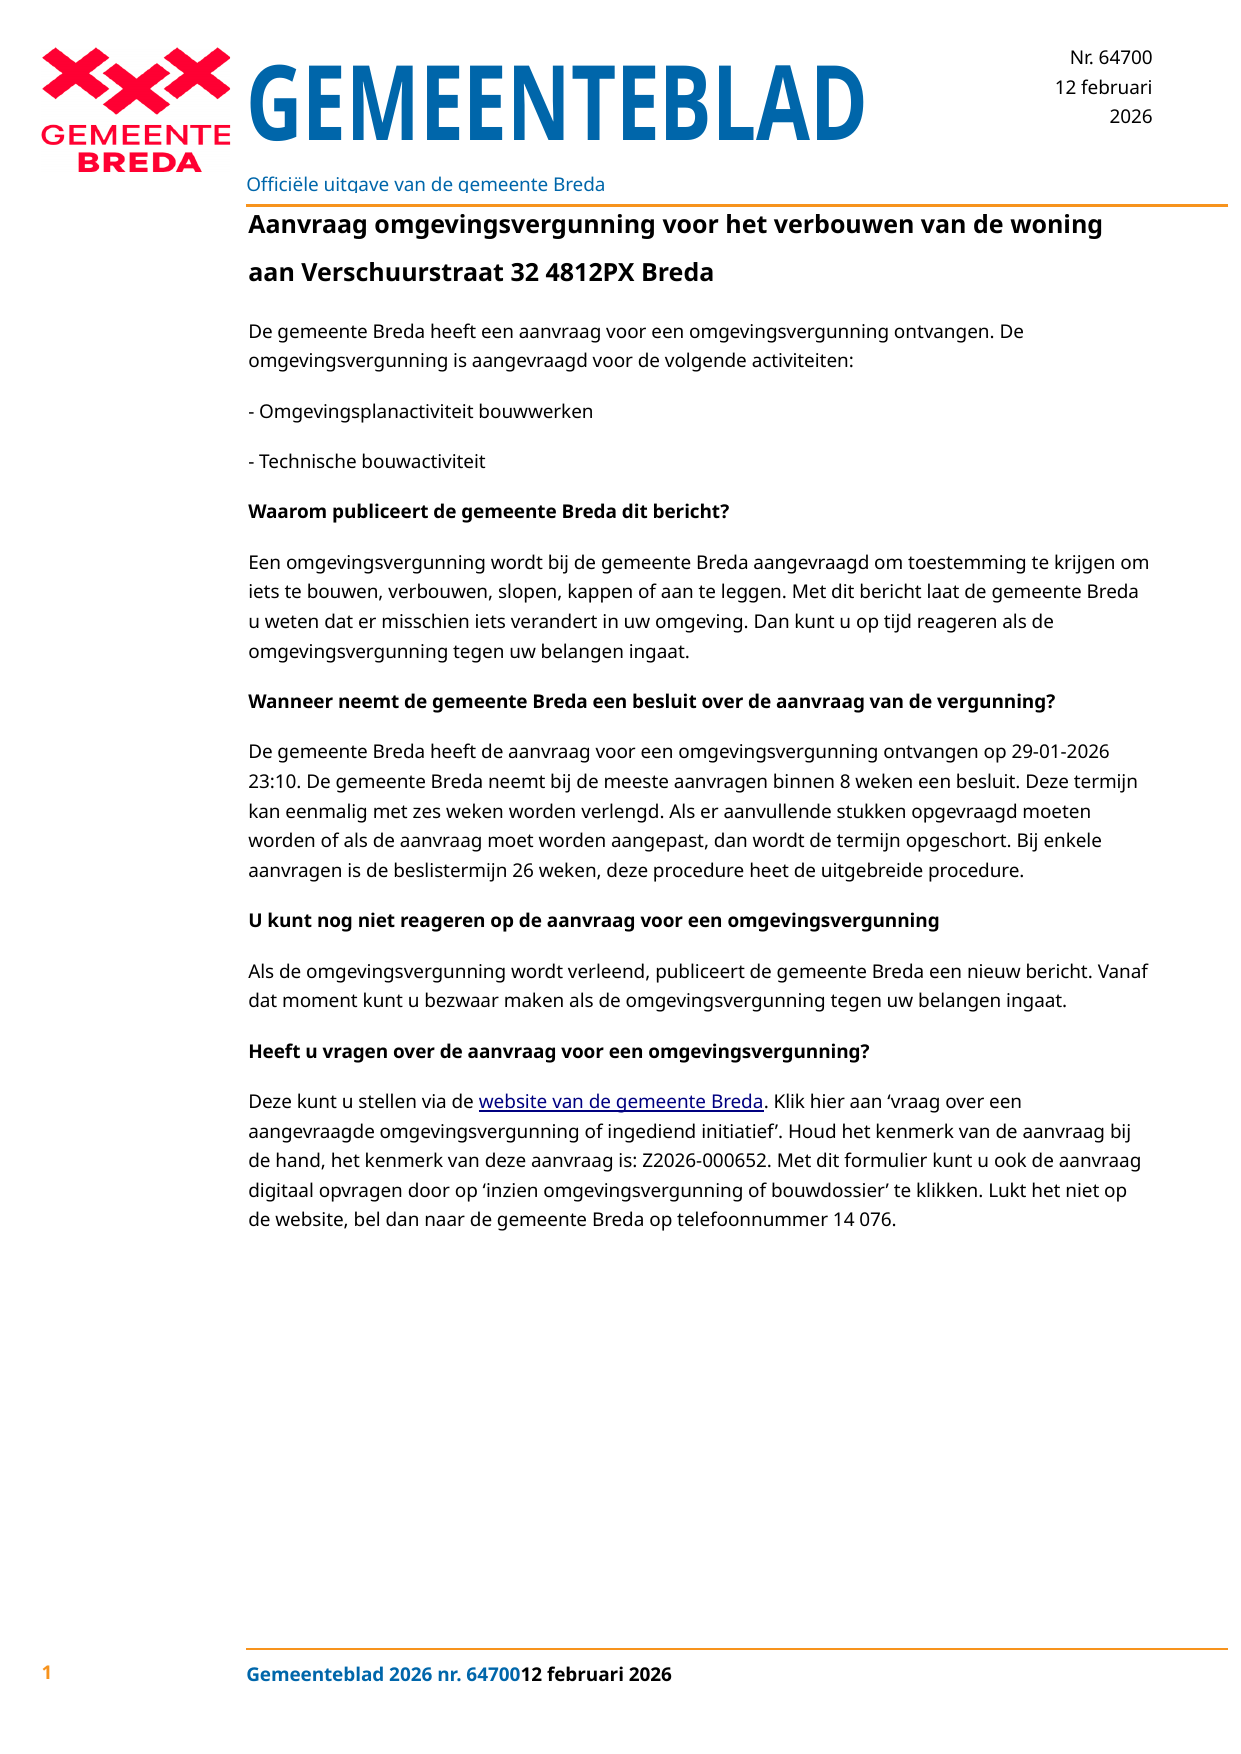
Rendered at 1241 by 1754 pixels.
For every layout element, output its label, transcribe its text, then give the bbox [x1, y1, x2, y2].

text Deze kunt u stellen via de website van de gemeente Breda. Klik hier aan ‘vraag over een aangevraagde omgevingsvergunning of ingediend initiatief’. Houd het kenmerk van de aanvraag bij de hand, het kenmerk van deze aanvraag is: Z2026-000652. Met dit formulier kunt u ook de aanvraag digitaal opvragen door op ‘inzien omgevingsvergunning of bouwdossier’ te klikken. Lukt het niet op de website, bel dan naar de gemeente Breda op telefoonnummer 14 076. [248, 1088, 1152, 1232]
text Een omgevingsvergunning wordt bij de gemeente Breda aangevraagd om toestemming te krijgen om iets te bouwen, verbouwen, slopen, kappen of aan te leggen. Met dit bericht laat de gemeente Breda u weten dat er misschien iets verandert in uw omgeving. Dan kunt u op tijd reageren als de omgevingsvergunning tegen uw belangen ingaat. [248, 549, 1152, 664]
text De gemeente Breda heeft een aanvraag voor een omgevingsvergunning ontvangen. De omgevingsvergunning is aangevraagd voor de volgende activiteiten: [248, 318, 1152, 373]
text Waarom publiceert de gemeente Breda dit bericht? [248, 499, 1152, 524]
text Wanneer neemt de gemeente Breda een besluit over de aanvraag van de vergunning? [248, 688, 1152, 714]
text - Omgevingsplanactiviteit bouwwerken [248, 398, 1152, 424]
text U kunt nog niet reageren op de aanvraag voor een omgevingsvergunning [248, 907, 1152, 933]
text Aanvraag omgevingsvergunning voor het verbouwen van de woning aan Verschuurstraat 32 4812PX Breda [248, 207, 1152, 288]
text - Technische bouwactiviteit [248, 448, 1152, 474]
text Als de omgevingsvergunning wordt verleend, publiceert de gemeente Breda een nieuw bericht. Vanaf dat moment kunt u bezwaar maken als de omgevingsvergunning tegen uw belangen ingaat. [248, 958, 1152, 1013]
text Heeft u vragen over de aanvraag voor een omgevingsvergunning? [248, 1038, 1152, 1064]
text De gemeente Breda heeft de aanvraag voor een omgevingsvergunning ontvangen op 29-01-2026 23:10. De gemeente Breda neemt bij de meeste aanvragen binnen 8 weken een besluit. Deze termijn kan eenmalig met zes weken worden verlengd. Als er aanvullende stukken opgevraagd moeten worden of als de aanvraag moet worden aangepast, dan wordt de termijn opgeschort. Bij enkele aanvragen is de beslistermijn 26 weken, deze procedure heet de uitgebreide procedure. [248, 739, 1152, 883]
picture [41, 47, 231, 172]
